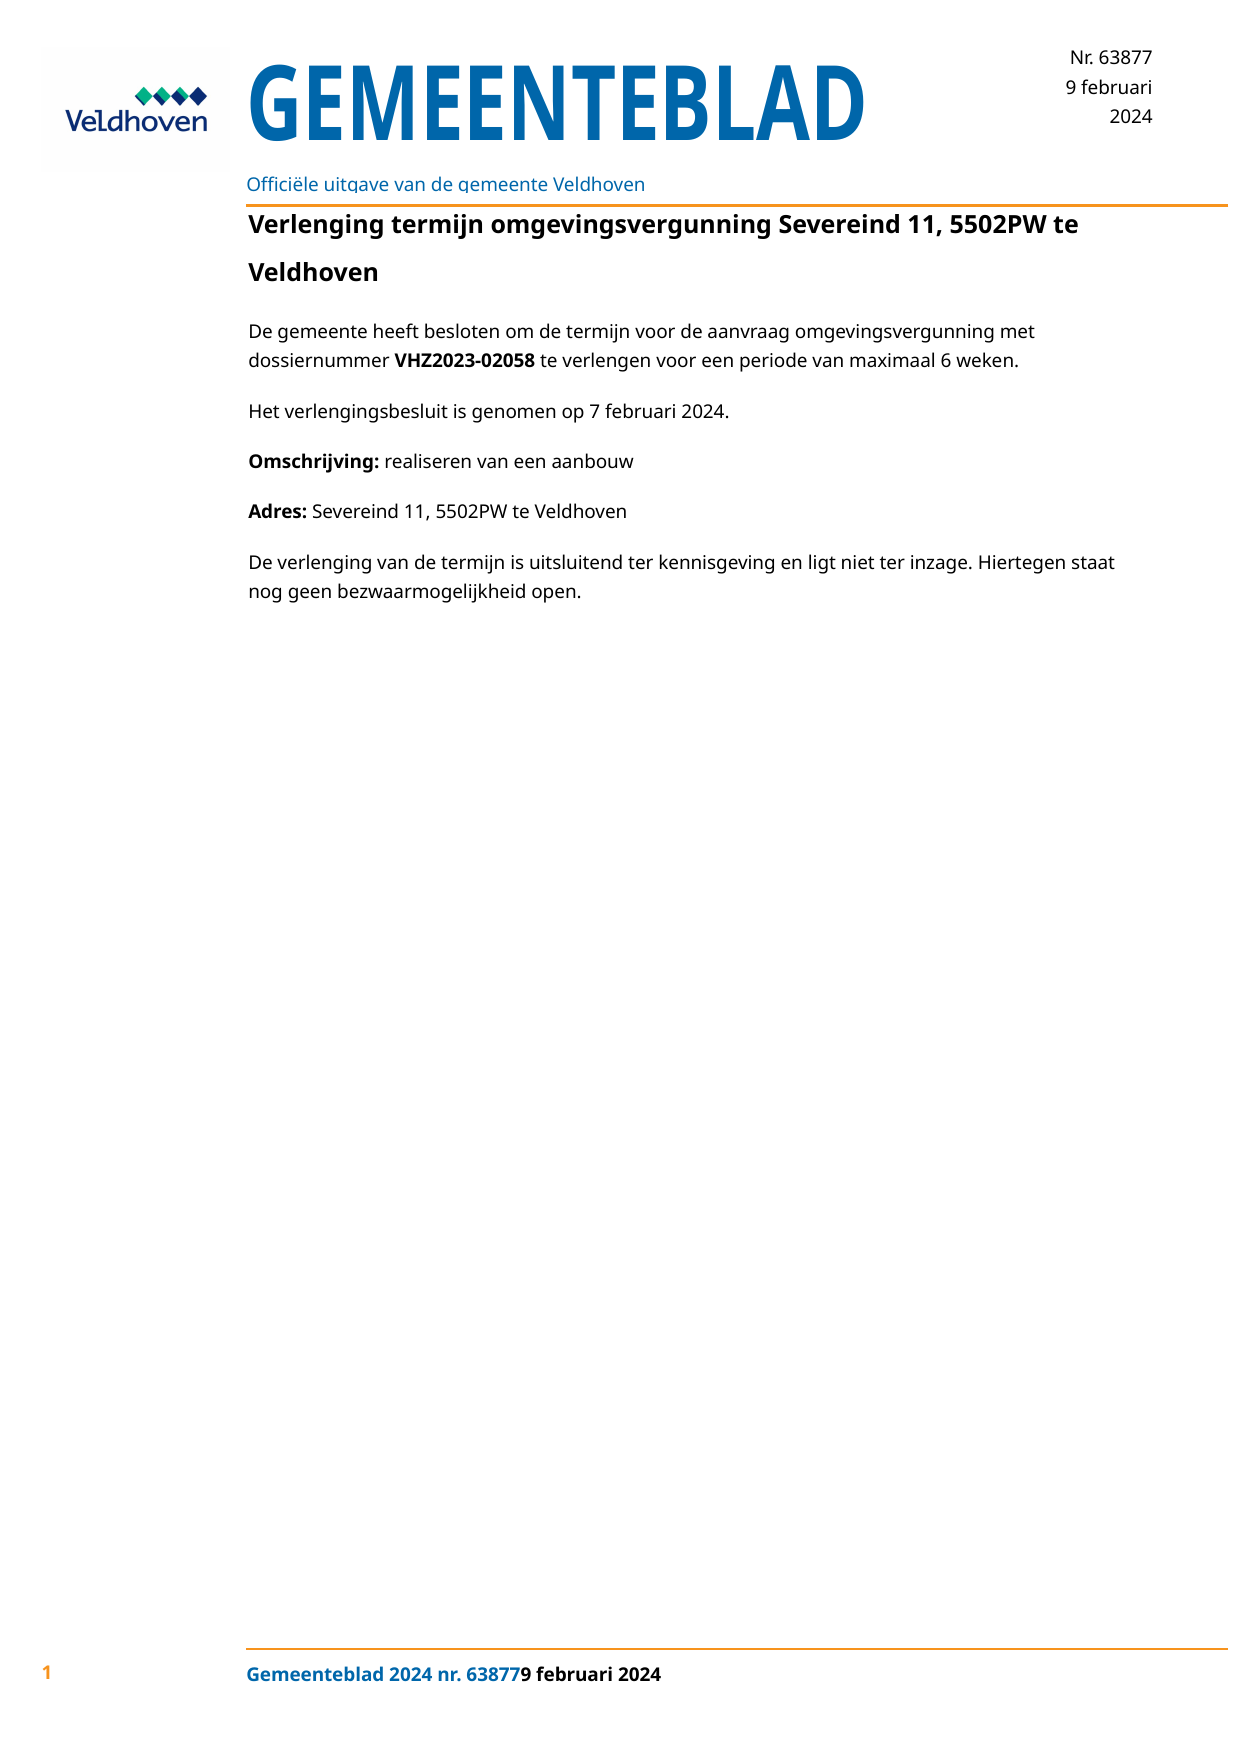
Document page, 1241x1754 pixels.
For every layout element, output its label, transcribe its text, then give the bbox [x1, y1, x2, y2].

text Adres: Severeind 11, 5502PW te Veldhoven [248, 499, 1152, 524]
text De gemeente heeft besloten om de termijn voor de aanvraag omgevingsvergunning met dossiernummer VHZ2023-02058 te verlengen voor een periode van maximaal 6 weken. [248, 318, 1152, 373]
text Omschrijving: realiseren van een aanbouw [248, 448, 1152, 474]
text Verlenging termijn omgevingsvergunning Severeind 11, 5502PW te Veldhoven [248, 207, 1152, 288]
text Het verlengingsbesluit is genomen op 7 februari 2024. [248, 398, 1152, 424]
picture [41, 47, 231, 172]
text De verlenging van de termijn is uitsluitend ter kennisgeving en ligt niet ter inzage. Hiertegen staat nog geen bezwaarmogelijkheid open. [248, 549, 1152, 604]
